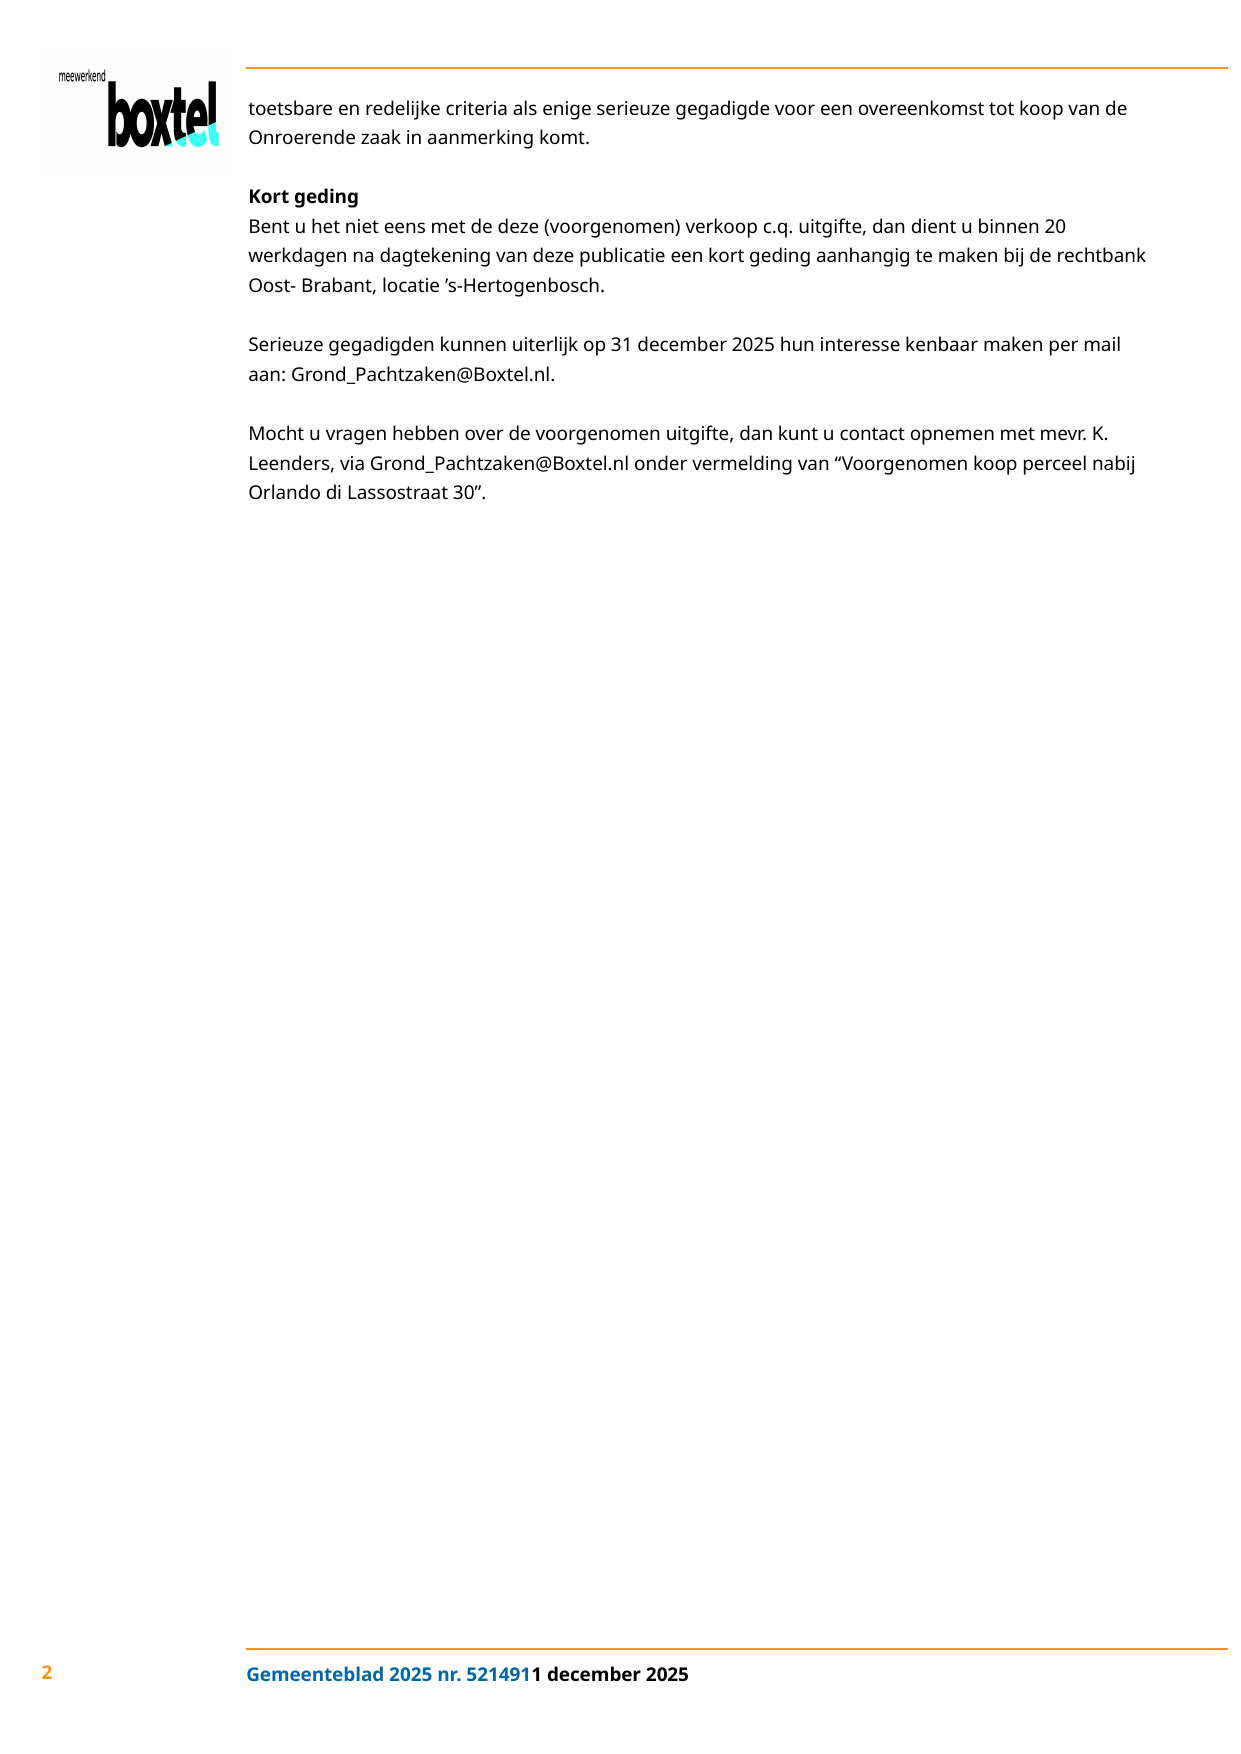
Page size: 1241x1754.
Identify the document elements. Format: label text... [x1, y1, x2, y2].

text Mocht u vragen hebben over de voorgenomen uitgifte, dan kunt u contact opnemen met mevr. K. Leenders, via Grond_Pachtzaken@Boxtel.nl onder vermelding van “Voorgenomen koop perceel nabij Orlando di Lassostraat 30”. [248, 420, 1152, 505]
text toetsbare en redelijke criteria als enige serieuze gegadigde voor een overeenkomst tot koop van de Onroerende zaak in aanmerking komt. [248, 95, 1152, 150]
text Bent u het niet eens met de deze (voorgenomen) verkoop c.q. uitgifte, dan dient u binnen 20 werkdagen na dagtekening van deze publicatie een kort geding aanhangig te maken bij de rechtbank Oost- Brabant, locatie ’s-Hertogenbosch. [248, 213, 1152, 298]
picture [41, 47, 231, 172]
text Serieuze gegadigden kunnen uiterlijk op 31 december 2025 hun interesse kenbaar maken per mail aan: Grond_Pachtzaken@Boxtel.nl. [248, 331, 1152, 387]
text Kort geding [248, 183, 1152, 209]
